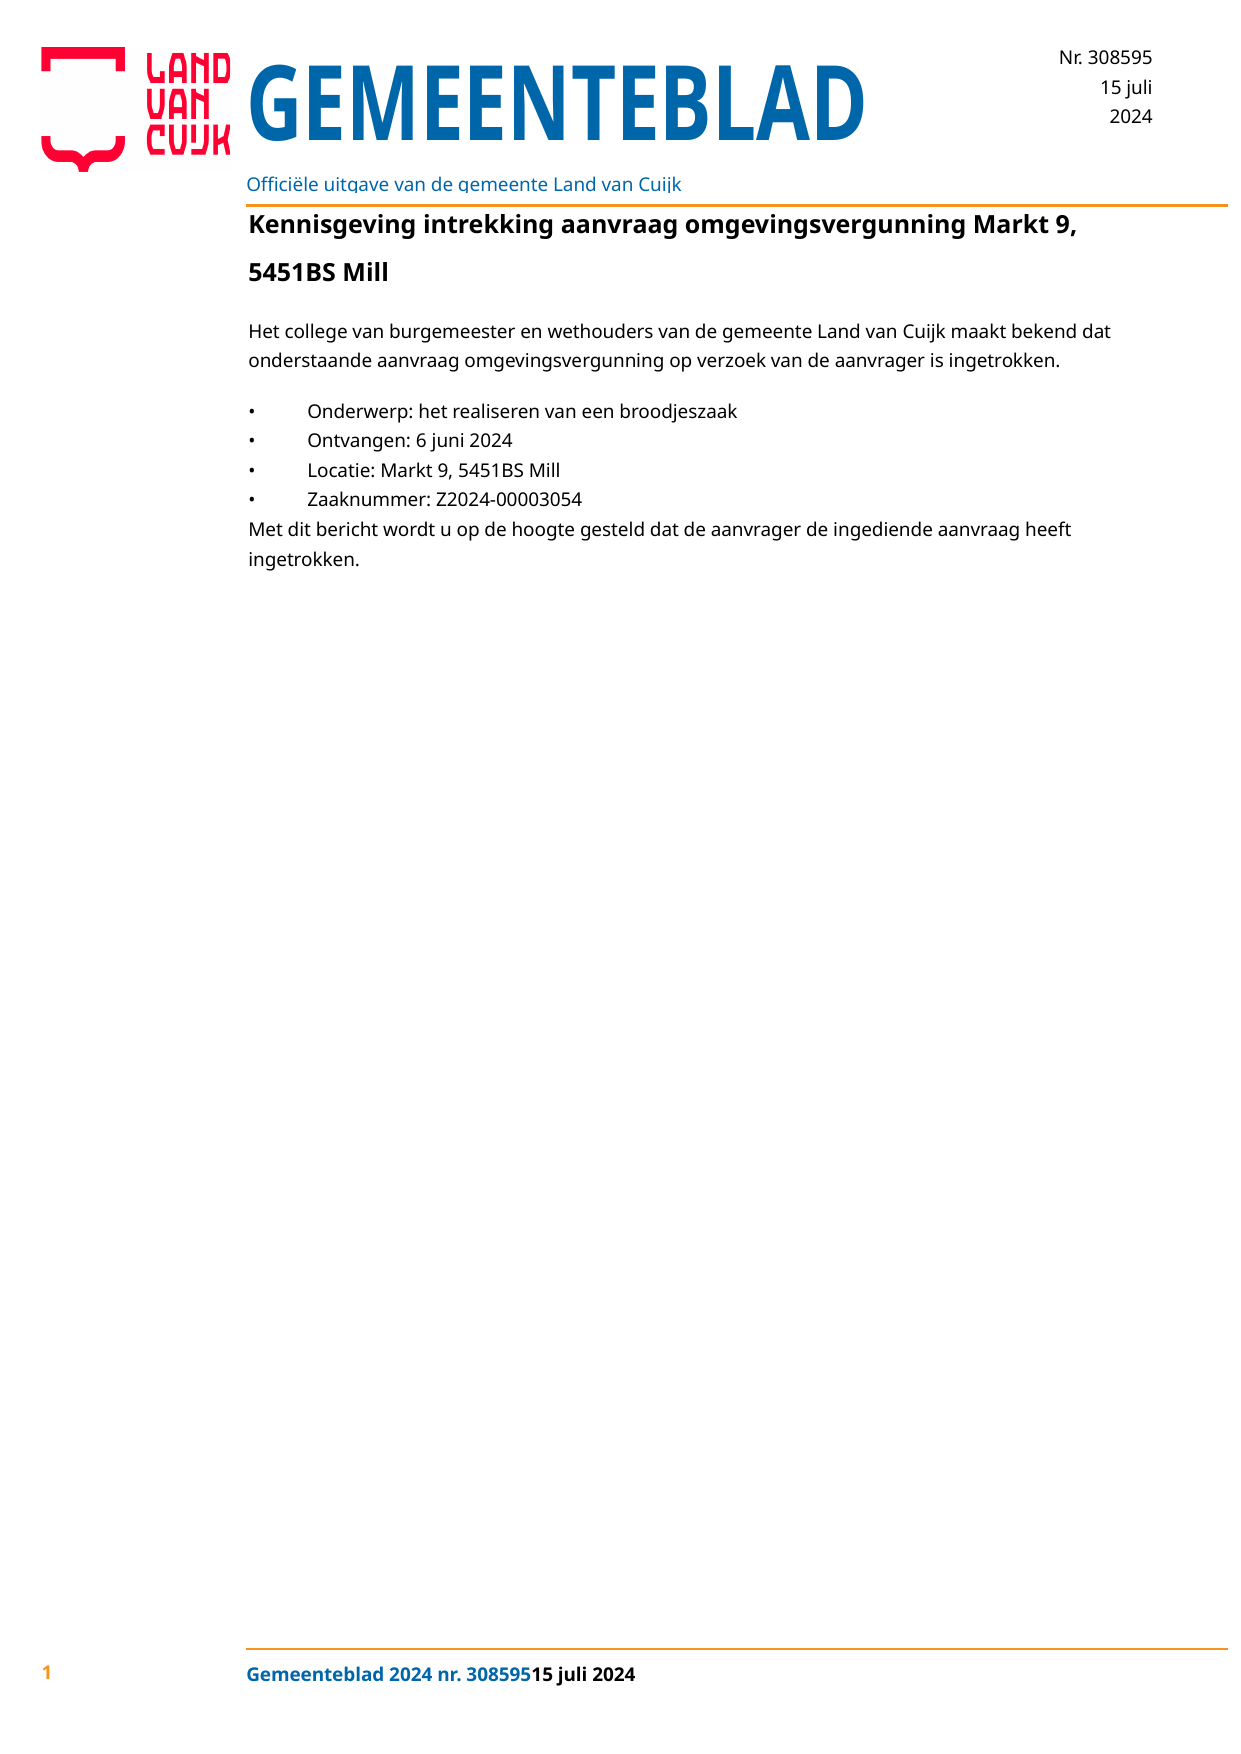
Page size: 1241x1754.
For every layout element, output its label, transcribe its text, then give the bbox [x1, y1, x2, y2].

list Zaaknummer: Z2024-00003054 [248, 487, 1152, 512]
text Het college van burgemeester en wethouders van de gemeente Land van Cuijk maakt bekend dat onderstaande aanvraag omgevingsvergunning op verzoek van de aanvrager is ingetrokken. [248, 318, 1152, 373]
picture [41, 47, 231, 172]
list Ontvangen: 6 juni 2024 [248, 427, 1152, 453]
text Met dit bericht wordt u op de hoogte gesteld dat de aanvrager de ingediende aanvraag heeft ingetrokken. [248, 516, 1152, 572]
text Kennisgeving intrekking aanvraag omgevingsvergunning Markt 9, 5451BS Mill [248, 207, 1152, 288]
list Onderwerp: het realiseren van een broodjeszaak [248, 398, 1152, 424]
list Locatie: Markt 9, 5451BS Mill [248, 457, 1152, 483]
